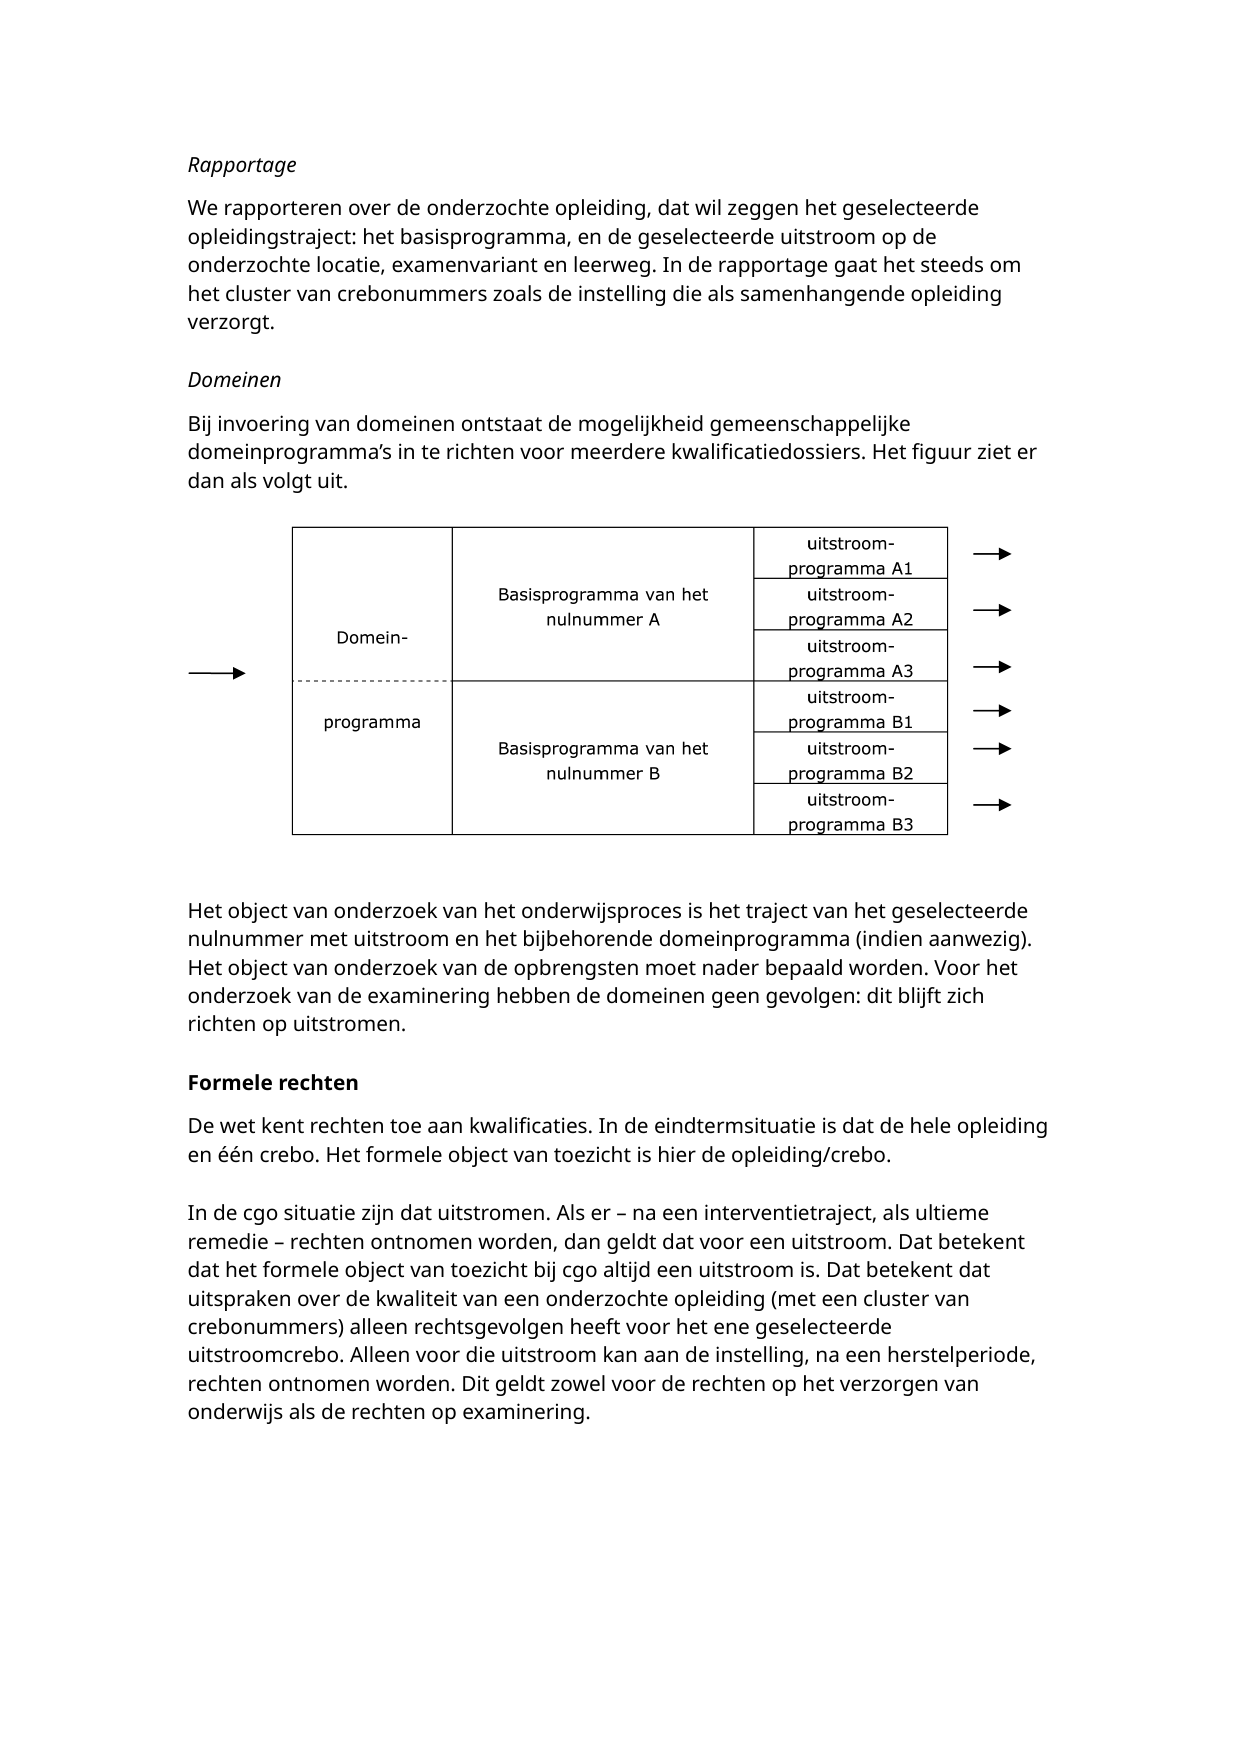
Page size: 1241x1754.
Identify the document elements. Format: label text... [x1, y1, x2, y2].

text Domeinen [187, 366, 1053, 394]
picture [187, 524, 1016, 838]
text We rapporteren over de onderzochte opleiding, dat wil zeggen het geselecteerde opleidingstraject: het basisprogramma, en de geselecteerde uitstroom op de onderzochte locatie, examenvariant en leerweg. In de rapportage gaat het steeds om het cluster van crebonummers zoals de instelling die als samenhangende opleiding verzorgt. [187, 193, 1053, 336]
text De wet kent rechten toe aan kwalificaties. In de eindtermsituatie is dat de hele opleiding en één crebo. Het formele object van toezicht is hier de opleiding/crebo. [187, 1111, 1053, 1168]
text Formele rechten [187, 1068, 1053, 1096]
text Het object van onderzoek van het onderwijsproces is het traject van het geselecteerde nulnummer met uitstroom en het bijbehorende domeinprogramma (indien aanwezig). Het object van onderzoek van de opbrengsten moet nader bepaald worden. Voor het onderzoek van de examinering hebben de domeinen geen gevolgen: dit blijft zich richten op uitstromen. [187, 896, 1053, 1038]
text In de cgo situatie zijn dat uitstromen. Als er – na een interventietraject, als ultieme remedie – rechten ontnomen worden, dan geldt dat voor een uitstroom. Dat betekent dat het formele object van toezicht bij cgo altijd een uitstroom is. Dat betekent dat uitspraken over de kwaliteit van een onderzochte opleiding (met een cluster van crebonummers) alleen rechtsgevolgen heeft voor het ene geselecteerde uitstroomcrebo. Alleen voor die uitstroom kan aan de instelling, na een herstelperiode, rechten ontnomen worden. Dit geldt zowel voor de rechten op het verzorgen van onderwijs als de rechten op examinering. [187, 1198, 1053, 1426]
text Bij invoering van domeinen ontstaat de mogelijkheid gemeenschappelijke domeinprogramma’s in te richten voor meerdere kwalificatiedossiers. Het figuur ziet er dan als volgt uit. [187, 409, 1053, 494]
text Rapportage [187, 150, 1053, 178]
